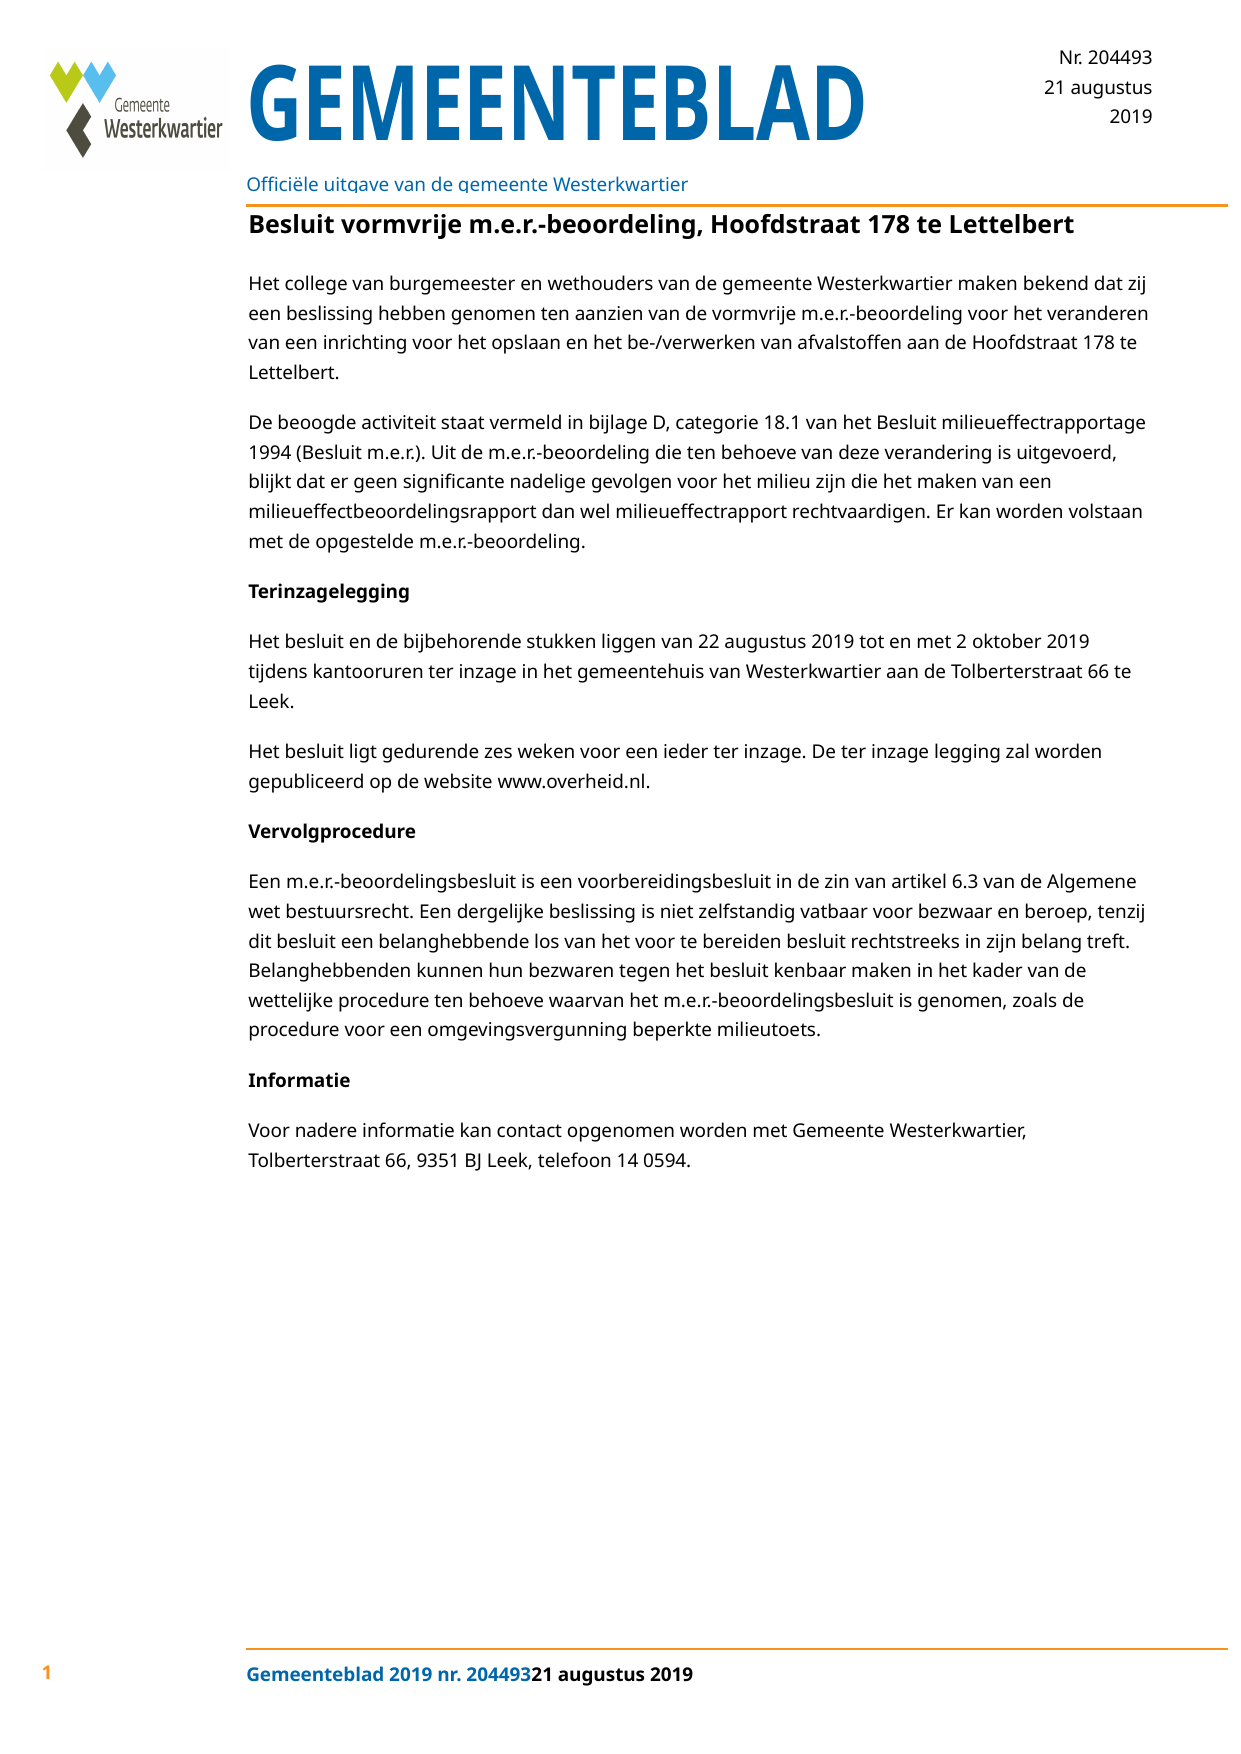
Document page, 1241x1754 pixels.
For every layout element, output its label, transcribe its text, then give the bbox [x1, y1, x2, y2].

text De beoogde activiteit staat vermeld in bijlage D, categorie 18.1 van het Besluit milieueffectrapportage 1994 (Besluit m.e.r.). Uit de m.e.r.-beoordeling die ten behoeve van deze verandering is uitgevoerd, blijkt dat er geen significante nadelige gevolgen voor het milieu zijn die het maken van een milieueffectbeoordelingsrapport dan wel milieueffectrapport rechtvaardigen. Er kan worden volstaan met de opgestelde m.e.r.-beoordeling. [248, 409, 1152, 553]
text Terinzagelegging [248, 578, 1152, 604]
text Vervolgprocedure [248, 818, 1152, 844]
text Informatie [248, 1067, 1152, 1093]
picture [41, 47, 231, 172]
text Het besluit en de bijbehorende stukken liggen van 22 augustus 2019 tot en met 2 oktober 2019 tijdens kantooruren ter inzage in het gemeentehuis van Westerkwartier aan de Tolberterstraat 66 te Leek. [248, 629, 1152, 713]
text Het besluit ligt gedurende zes weken voor een ieder ter inzage. De ter inzage legging zal worden gepubliceerd op de website www.overheid.nl. [248, 738, 1152, 793]
text Een m.e.r.-beoordelingsbesluit is een voorbereidingsbesluit in de zin van artikel 6.3 van de Algemene wet bestuursrecht. Een dergelijke beslissing is niet zelfstandig vatbaar voor bezwaar en beroep, tenzij dit besluit een belanghebbende los van het voor te bereiden besluit rechtstreeks in zijn belang treft. Belanghebbenden kunnen hun bezwaren tegen het besluit kenbaar maken in het kader van de wettelijke procedure ten behoeve waarvan het m.e.r.-beoordelingsbesluit is genomen, zoals de procedure voor een omgevingsvergunning beperkte milieutoets. [248, 869, 1152, 1042]
text Het college van burgemeester en wethouders van de gemeente Westerkwartier maken bekend dat zij een beslissing hebben genomen ten aanzien van de vormvrije m.e.r.-beoordeling voor het veranderen van een inrichting voor het opslaan en het be-/verwerken van afvalstoffen aan de Hoofdstraat 178 te Lettelbert. [248, 270, 1152, 385]
text Voor nadere informatie kan contact opgenomen worden met Gemeente Westerkwartier, Tolberterstraat 66, 9351 BJ Leek, telefoon 14 0594. [248, 1117, 1152, 1173]
text Besluit vormvrije m.e.r.-beoordeling, Hoofdstraat 178 te Lettelbert [248, 207, 1152, 241]
